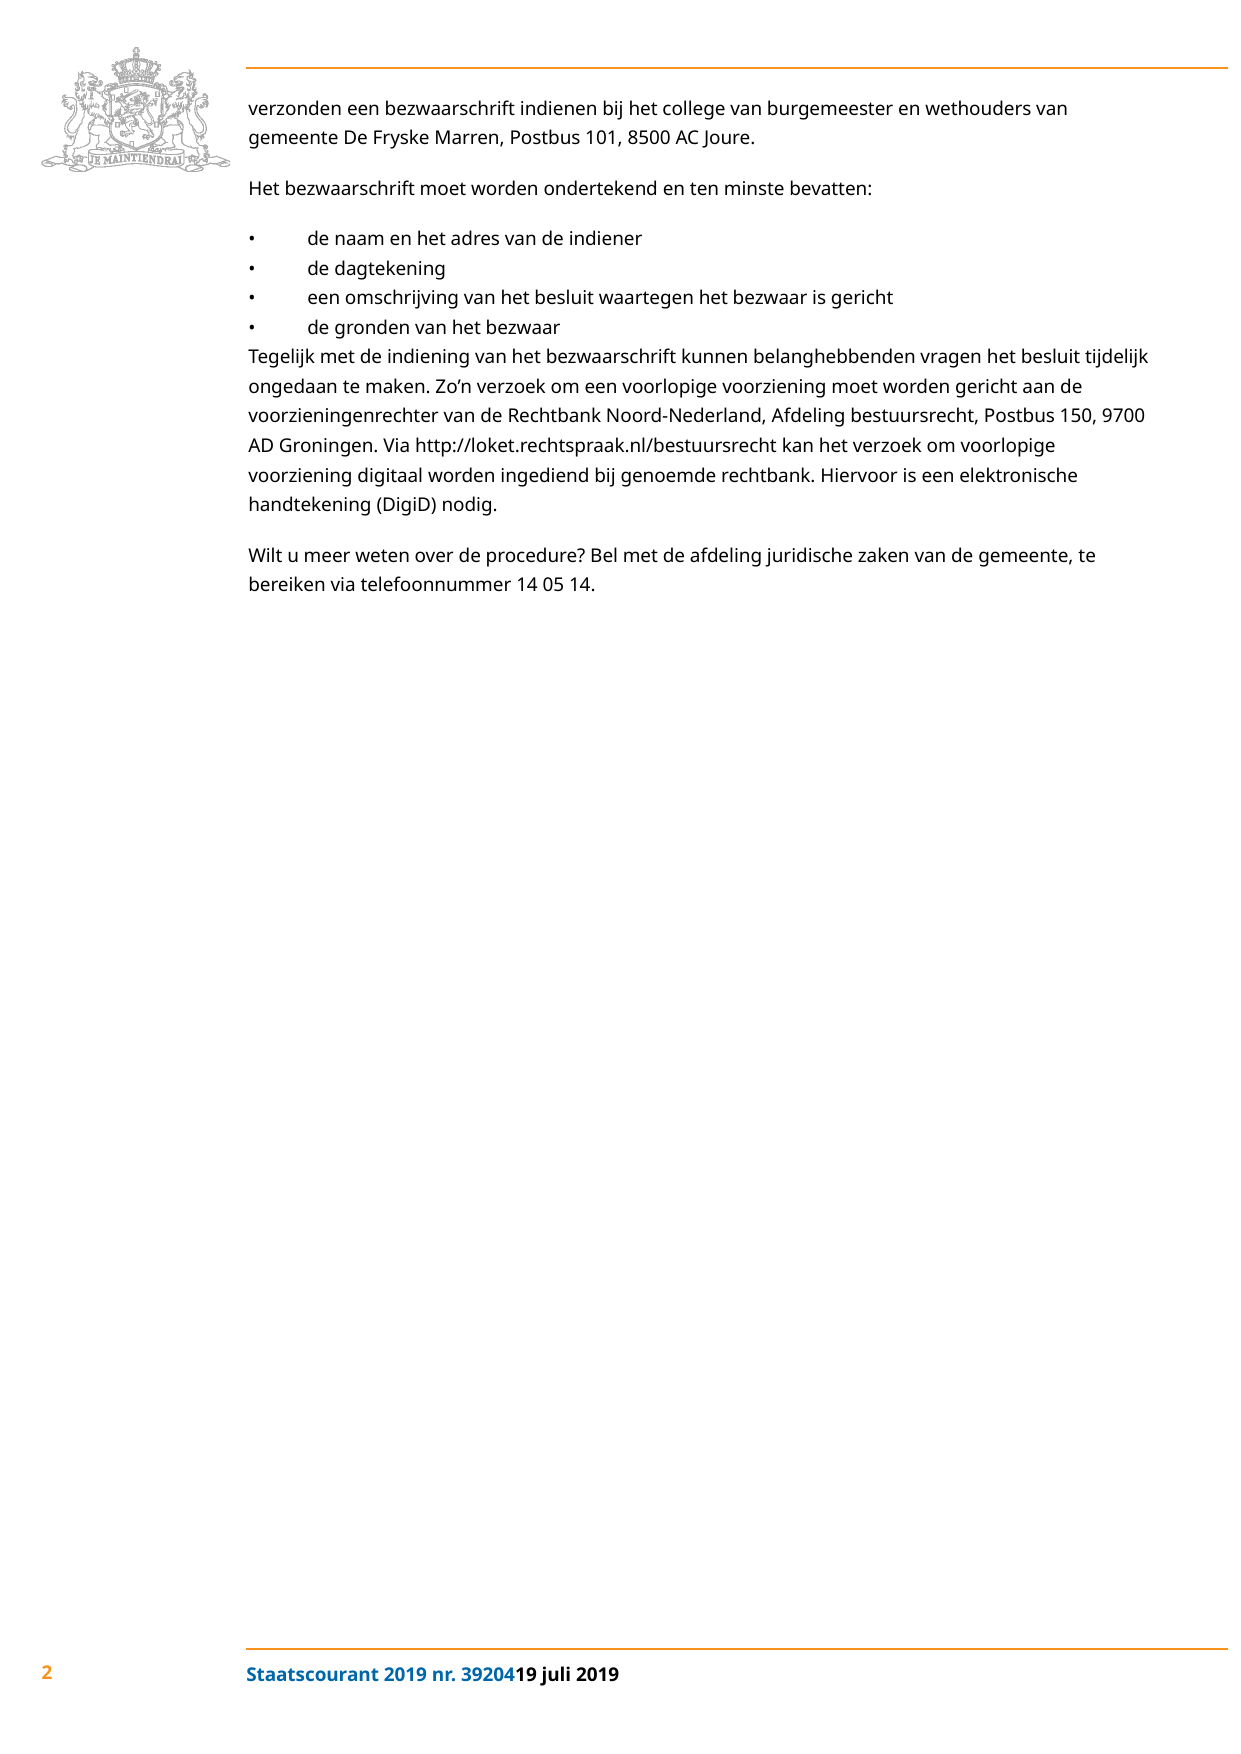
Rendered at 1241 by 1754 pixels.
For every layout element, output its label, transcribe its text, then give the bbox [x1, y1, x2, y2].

list de naam en het adres van de indiener [248, 225, 1152, 251]
list de gronden van het bezwaar [248, 314, 1152, 340]
picture [41, 47, 231, 172]
list de dagtekening [248, 255, 1152, 281]
list een omschrijving van het besluit waartegen het bezwaar is gericht [248, 284, 1152, 310]
text Het bezwaarschrift moet worden ondertekend en ten minste bevatten: [248, 175, 1152, 201]
text Tegelijk met de indiening van het bezwaarschrift kunnen belanghebbenden vragen het besluit tijdelijk ongedaan te maken. Zo’n verzoek om een voorlopige voorziening moet worden gericht aan de voorzieningenrechter van de Rechtbank Noord-Nederland, Afdeling bestuursrecht, Postbus 150, 9700 AD Groningen. Via http://loket.rechtspraak.nl/bestuursrecht kan het verzoek om voorlopige voorziening digitaal worden ingediend bij genoemde rechtbank. Hiervoor is een elektronische handtekening (DigiD) nodig. [248, 343, 1152, 517]
text Wilt u meer weten over de procedure? Bel met de afdeling juridische zaken van de gemeente, te bereiken via telefoonnummer 14 05 14. [248, 542, 1152, 597]
text verzonden een bezwaarschrift indienen bij het college van burgemeester en wethouders van gemeente De Fryske Marren, Postbus 101, 8500 AC Joure. [248, 95, 1152, 150]
